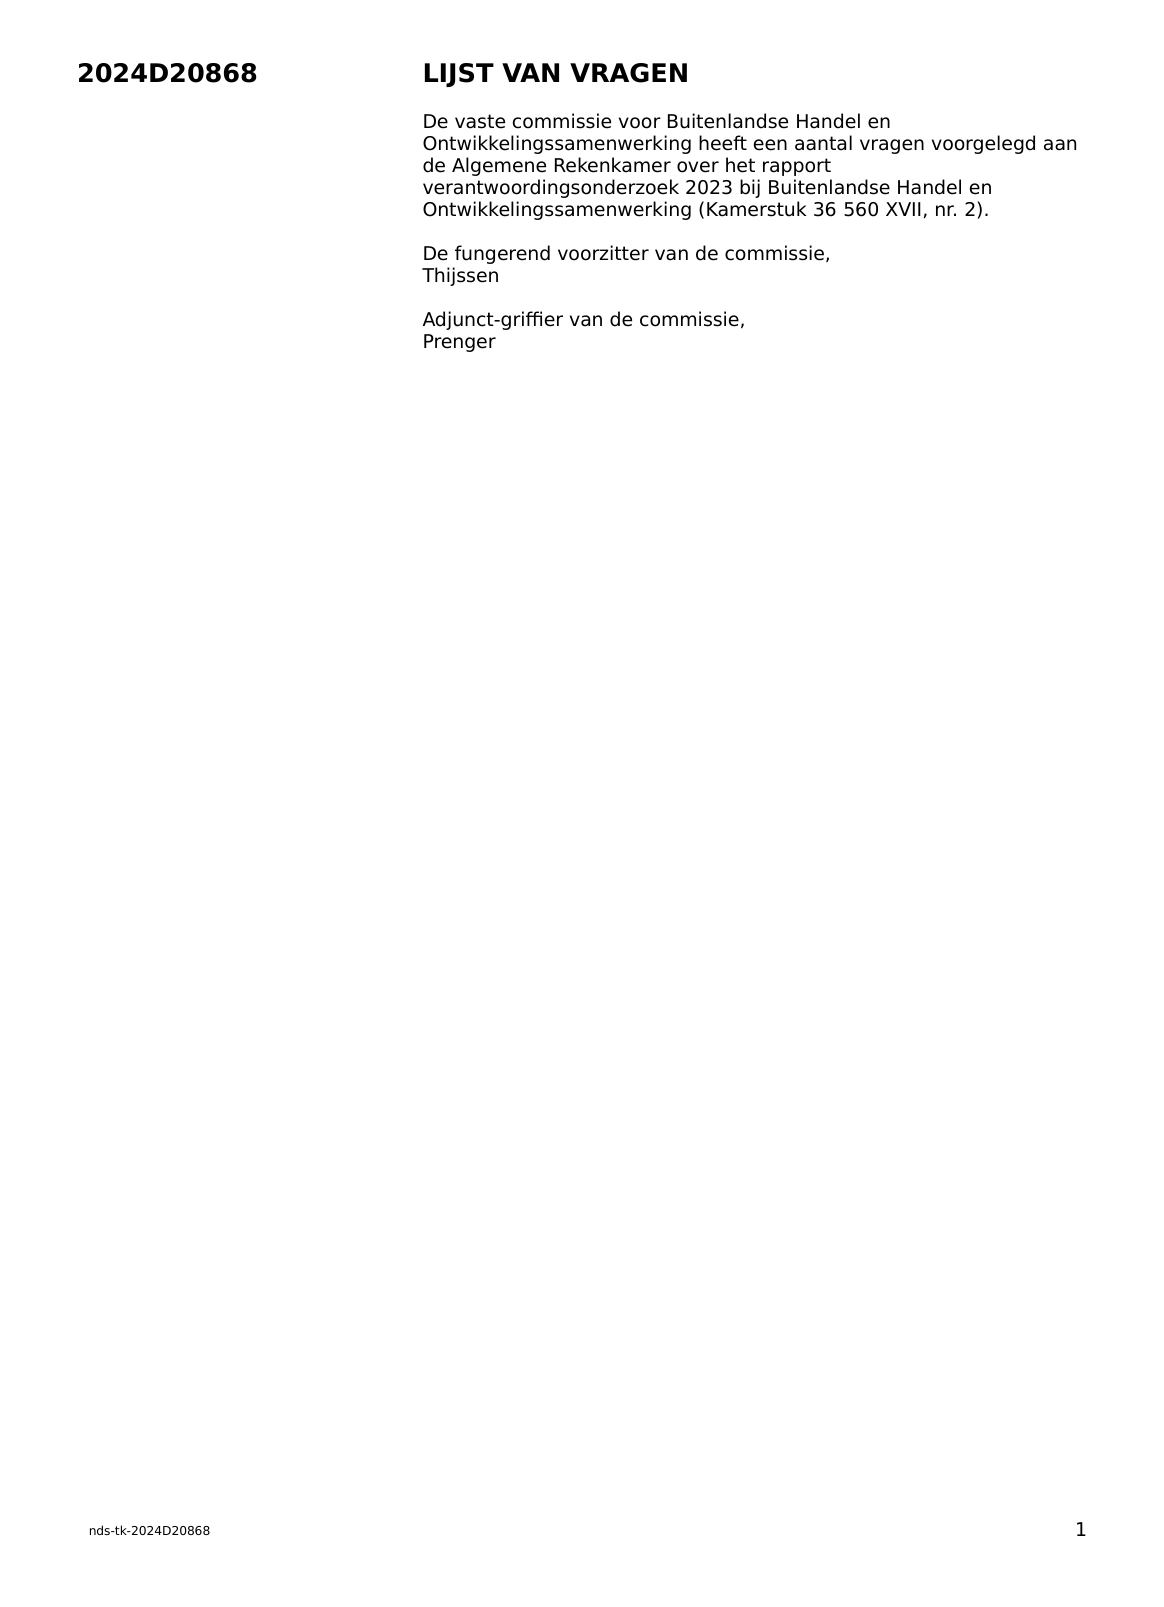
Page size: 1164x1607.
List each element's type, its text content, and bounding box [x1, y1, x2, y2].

text Prenger [422, 331, 1087, 353]
text De vaste commissie voor Buitenlandse Handel en Ontwikkelingssamenwerking heeft een aantal vragen voorgelegd aan de Algemene Rekenkamer over het rapport verantwoordingsonderzoek 2023 bij Buitenlandse Handel en Ontwikkelingssamenwerking (Kamerstuk 36 560 XVII, nr. 2). [422, 111, 1087, 221]
text Adjunct-griffier van de commissie, [422, 309, 1087, 331]
text De fungerend voorzitter van de commissie, [422, 243, 1087, 265]
text Thijssen [422, 265, 1087, 287]
text 2024D20868 LIJST VAN VRAGEN [77, 59, 1087, 89]
text nds-tk-2024D20868 [88, 1524, 323, 1538]
